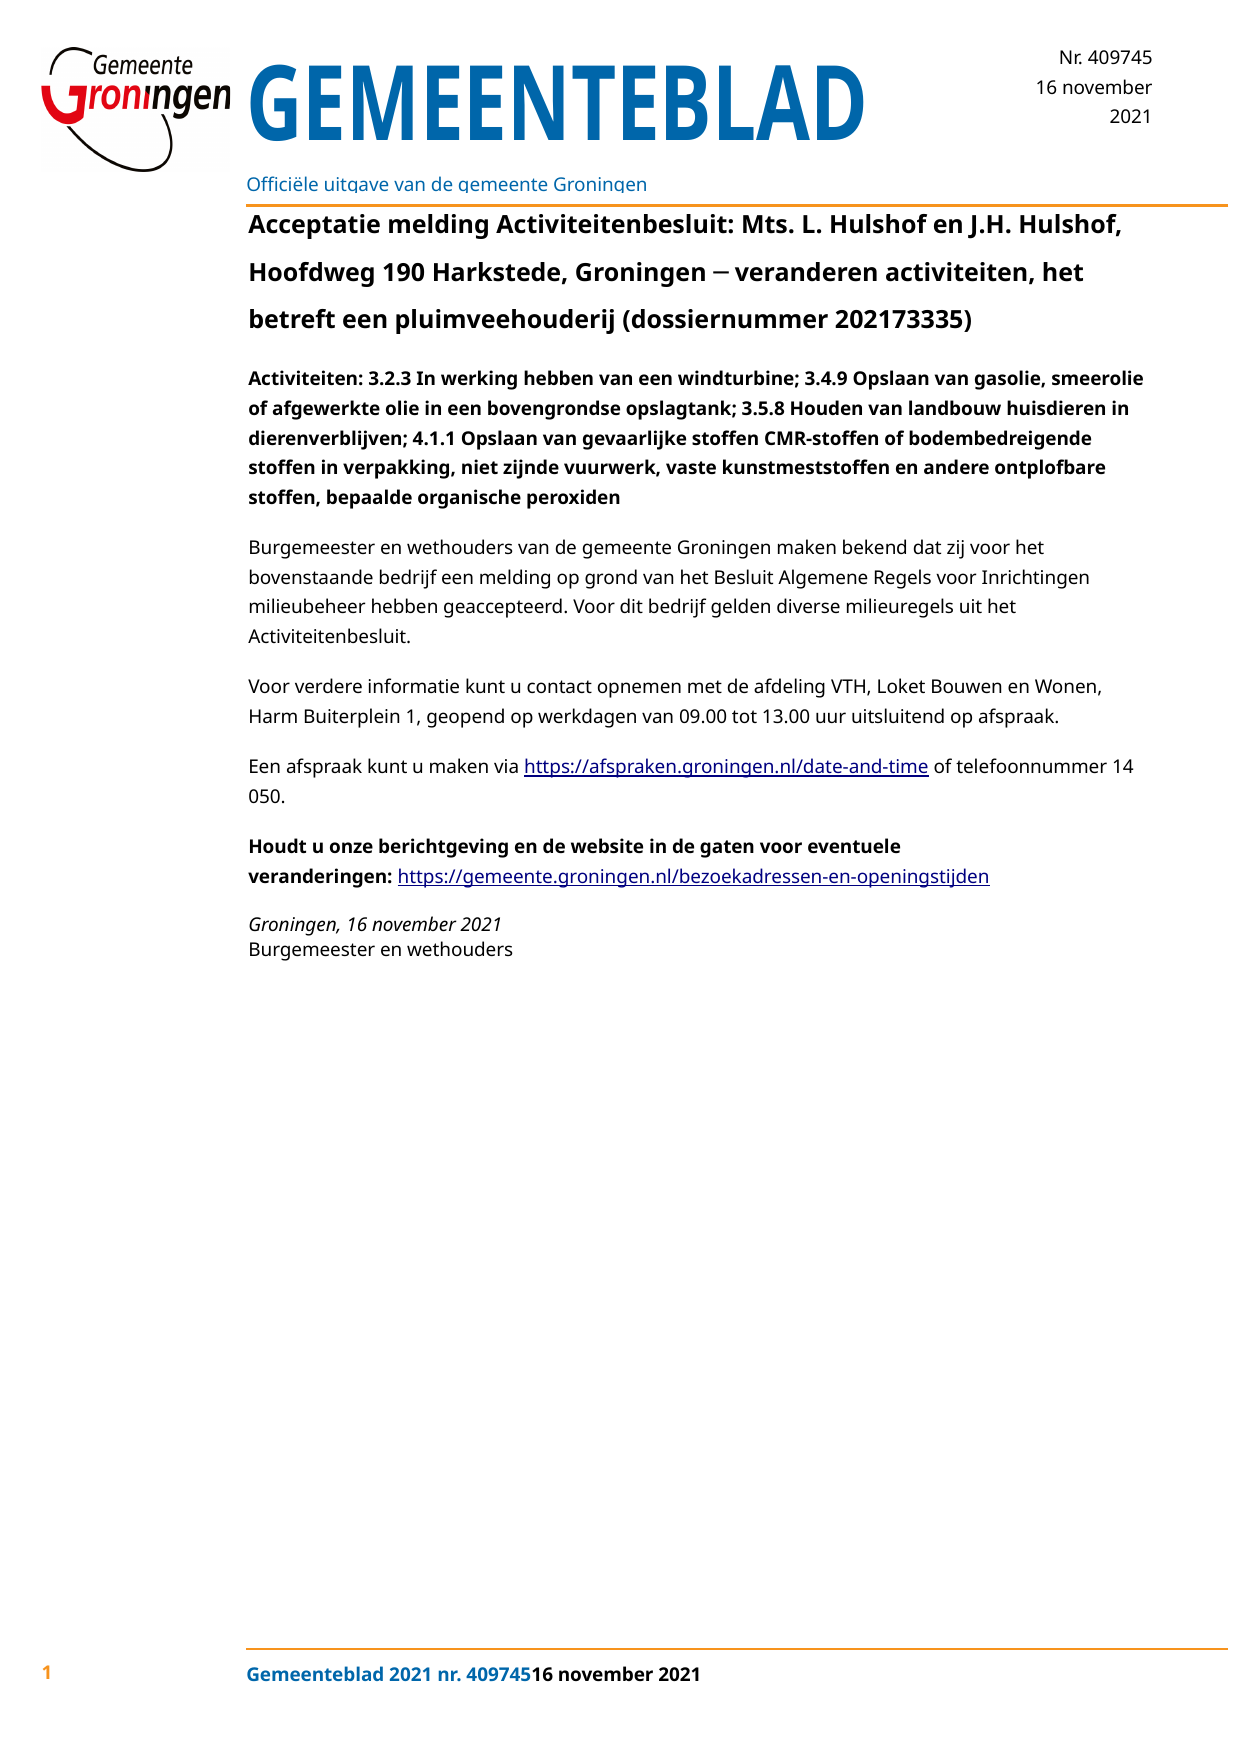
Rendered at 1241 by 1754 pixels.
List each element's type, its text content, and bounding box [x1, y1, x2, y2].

text Een afspraak kunt u maken via https://afspraken.groningen.nl/date-and-time of telefoonnummer 14 050. [248, 753, 1152, 809]
text Burgemeester en wethouders van de gemeente Groningen maken bekend dat zij voor het bovenstaande bedrijf een melding op grond van het Besluit Algemene Regels voor Inrichtingen milieubeheer hebben geaccepteerd. Voor dit bedrijf gelden diverse milieuregels uit het Activiteitenbesluit. [248, 534, 1152, 649]
text Voor verdere informatie kunt u contact opnemen met de afdeling VTH, Loket Bouwen en Wonen, Harm Buiterplein 1, geopend op werkdagen van 09.00 tot 13.00 uur uitsluitend op afspraak. [248, 673, 1152, 729]
text Groningen, 16 november 2021 [248, 911, 1152, 937]
text Acceptatie melding Activiteitenbesluit: Mts. L. Hulshof en J.H. Hulshof, Hoofdweg 190 Harkstede, Groningen ─ veranderen activiteiten, het betreft een pluimveehouderij (dossiernummer 202173335) [248, 207, 1152, 336]
picture [41, 47, 231, 172]
text Burgemeester en wethouders [248, 937, 1152, 962]
text Houdt u onze berichtgeving en de website in de gaten voor eventuele veranderingen: https://gemeente.groningen.nl/bezoekadressen-en-openingstijden [248, 833, 1152, 889]
text Activiteiten: 3.2.3 In werking hebben van een windturbine; 3.4.9 Opslaan van gasolie, smeerolie of afgewerkte olie in een bovengrondse opslagtank; 3.5.8 Houden van landbouw huisdieren in dierenverblijven; 4.1.1 Opslaan van gevaarlijke stoffen CMR-stoffen of bodembedreigende stoffen in verpakking, niet zijnde vuurwerk, vaste kunstmeststoffen en andere ontplofbare stoffen, bepaalde organische peroxiden [248, 366, 1152, 509]
